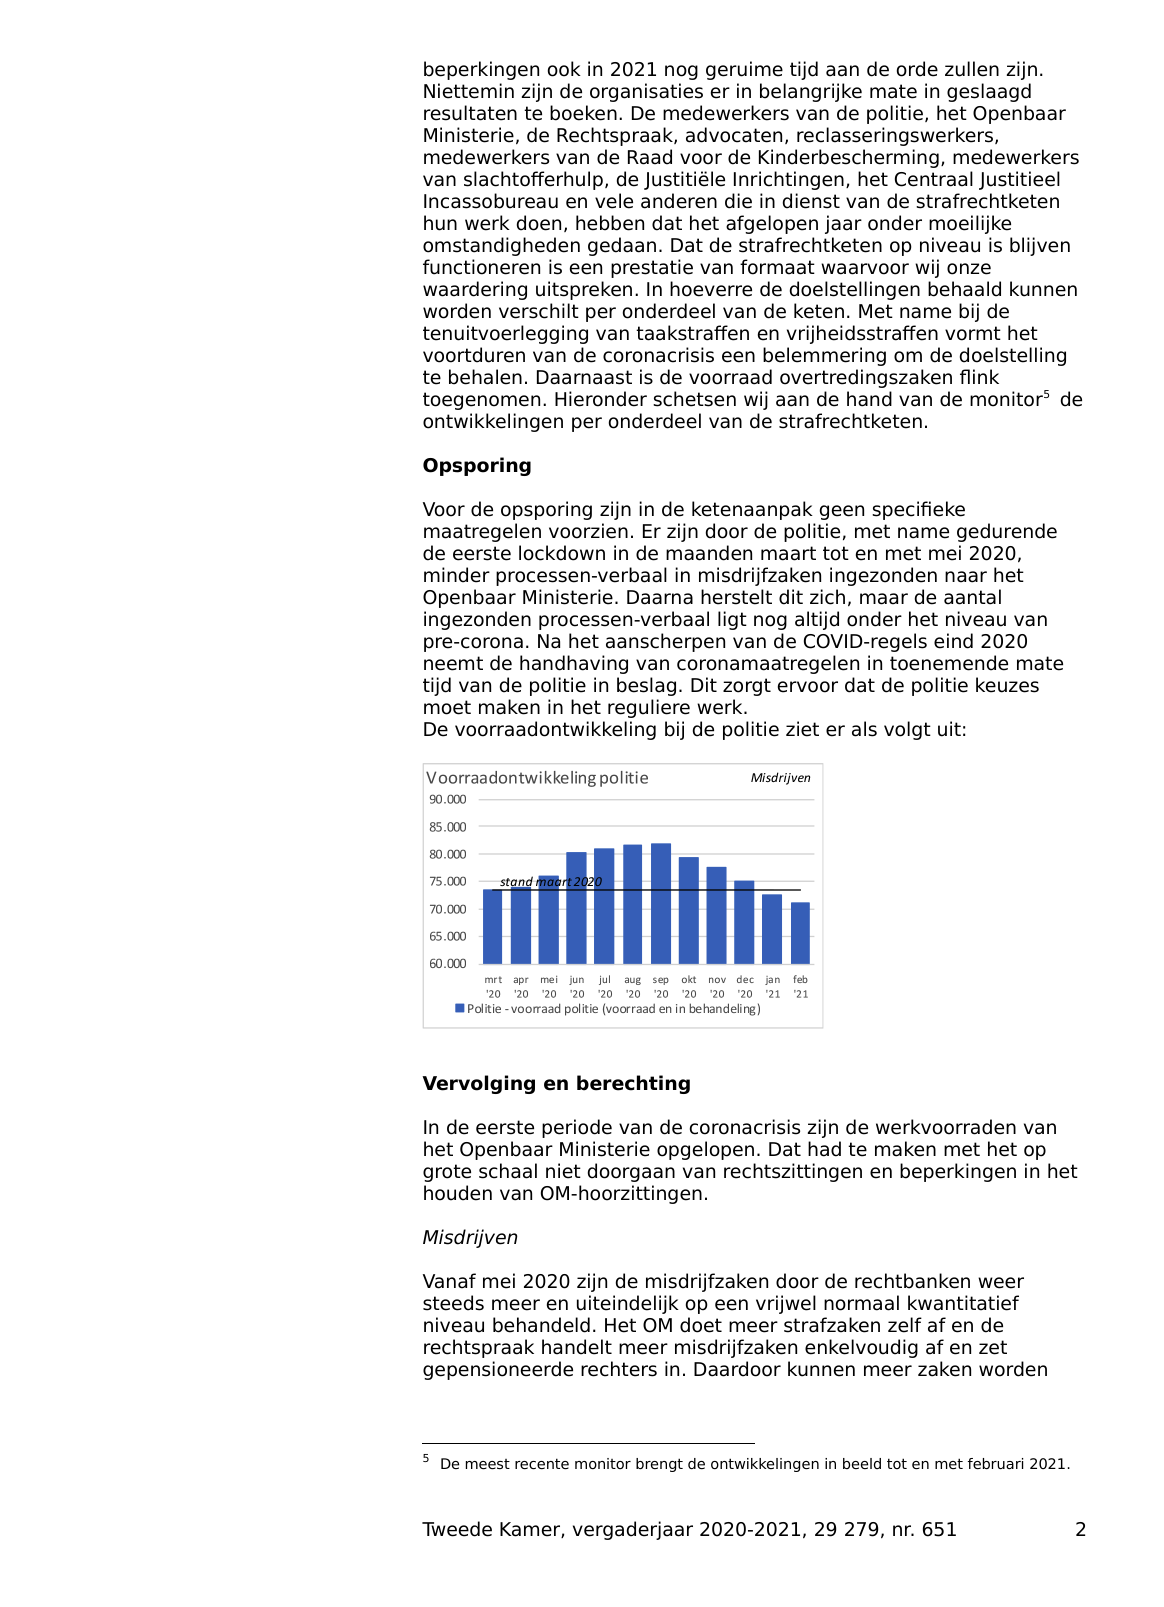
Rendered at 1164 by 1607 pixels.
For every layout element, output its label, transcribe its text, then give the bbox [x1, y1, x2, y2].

text Vanaf mei 2020 zijn de misdrijfzaken door de rechtbanken weer steeds meer en uiteindelijk op een vrijwel normaal kwantitatief niveau behandeld. Het OM doet meer strafzaken zelf af en de rechtspraak handelt meer misdrijfzaken enkelvoudig af en zet gepensioneerde rechters in. Daardoor kunnen meer zaken worden [422, 1271, 1087, 1381]
text Voor de opsporing zijn in de ketenaanpak geen specifieke maatregelen voorzien. Er zijn door de politie, met name gedurende de eerste lockdown in de maanden maart tot en met mei 2020, minder processen-verbaal in misdrijfzaken ingezonden naar het Openbaar Ministerie. Daarna herstelt dit zich, maar de aantal ingezonden processen-verbaal ligt nog altijd onder het niveau van pre-corona. Na het aanscherpen van de COVID-regels eind 2020 neemt de handhaving van coronamaatregelen in toenemende mate tijd van de politie in beslag. Dit zorgt ervoor dat de politie keuzes moet maken in het reguliere werk. [422, 499, 1087, 719]
text In de eerste periode van de coronacrisis zijn de werkvoorraden van het Openbaar Ministerie opgelopen. Dat had te maken met het op grote schaal niet doorgaan van rechtszittingen en beperkingen in het houden van OM-hoorzittingen. [422, 1117, 1087, 1205]
subtitle Opsporing [422, 455, 1087, 477]
picture [422, 763, 824, 1029]
text De voorraadontwikkeling bij de politie ziet er als volgt uit: [422, 719, 1087, 741]
subtitle Misdrijven [422, 1227, 1087, 1249]
text De meest recente monitor brengt de ontwikkelingen in beeld tot en met februari 2021. [422, 1452, 1087, 1474]
subtitle Vervolging en berechting [422, 1073, 1087, 1095]
text beperkingen ook in 2021 nog geruime tijd aan de orde zullen zijn. Niettemin zijn de organisaties er in belangrijke mate in geslaagd resultaten te boeken. De medewerkers van de politie, het Openbaar Ministerie, de Rechtspraak, advocaten, reclasseringswerkers, medewerkers van de Raad voor de Kinderbescherming, medewerkers van slachtofferhulp, de Justitiële Inrichtingen, het Centraal Justitieel Incassobureau en vele anderen die in dienst van de strafrechtketen hun werk doen, hebben dat het afgelopen jaar onder moeilijke omstandigheden gedaan. Dat de strafrechtketen op niveau is blijven functioneren is een prestatie van formaat waarvoor wij onze waardering uitspreken. In hoeverre de doelstellingen behaald kunnen worden verschilt per onderdeel van de keten. Met name bij de tenuitvoerlegging van taakstraffen en vrijheidsstraffen vormt het voortduren van de coronacrisis een belemmering om de doelstelling te behalen. Daarnaast is de voorraad overtredingszaken flink toegenomen. Hieronder schetsen wij aan de hand van de monitor de ontwikkelingen per onderdeel van de strafrechtketen. [422, 59, 1087, 433]
